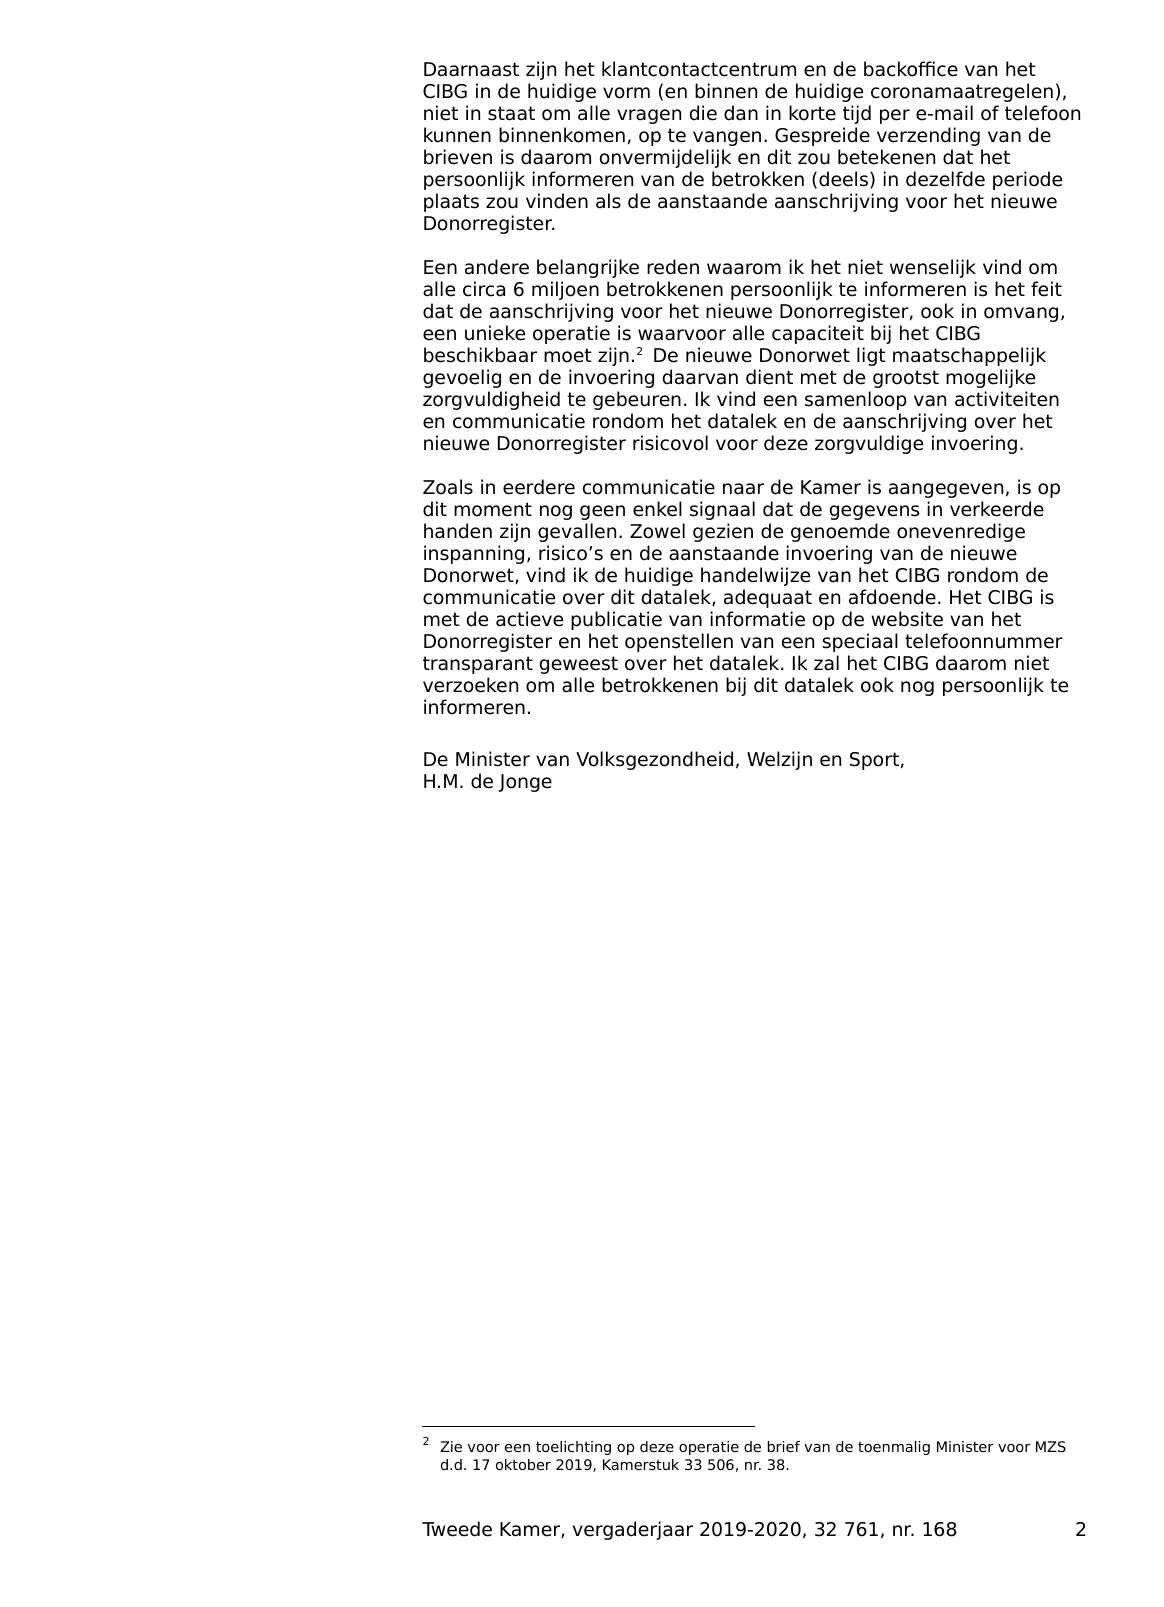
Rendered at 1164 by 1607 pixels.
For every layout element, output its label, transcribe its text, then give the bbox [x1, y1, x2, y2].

text Een andere belangrijke reden waarom ik het niet wenselijk vind om alle circa 6 miljoen betrokkenen persoonlijk te informeren is het feit dat de aanschrijving voor het nieuwe Donorregister, ook in omvang, een unieke operatie is waarvoor alle capaciteit bij het CIBG beschikbaar moet zijn. De nieuwe Donorwet ligt maatschappelijk gevoelig en de invoering daarvan dient met de grootst mogelijke zorgvuldigheid te gebeuren. Ik vind een samenloop van activiteiten en communicatie rondom het datalek en de aanschrijving over het nieuwe Donorregister risicovol voor deze zorgvuldige invoering. [422, 257, 1087, 455]
text De Minister van Volksgezondheid, Welzijn en Sport, H.M. de Jonge [422, 749, 1087, 793]
text Zoals in eerdere communicatie naar de Kamer is aangegeven, is op dit moment nog geen enkel signaal dat de gegevens in verkeerde handen zijn gevallen. Zowel gezien de genoemde onevenredige inspanning, risico’s en de aanstaande invoering van de nieuwe Donorwet, vind ik de huidige handelwijze van het CIBG rondom de communicatie over dit datalek, adequaat en afdoende. Het CIBG is met de actieve publicatie van informatie op de website van het Donorregister en het openstellen van een speciaal telefoonnummer transparant geweest over het datalek. Ik zal het CIBG daarom niet verzoeken om alle betrokkenen bij dit datalek ook nog persoonlijk te informeren. [422, 477, 1087, 719]
text Zie voor een toelichting op deze operatie de brief van de toenmalig Minister voor MZS d.d. 17 oktober 2019, Kamerstuk 33 506, nr. 38. [422, 1435, 1087, 1474]
text Daarnaast zijn het klantcontactcentrum en de backoffice van het CIBG in de huidige vorm (en binnen de huidige coronamaatregelen), niet in staat om alle vragen die dan in korte tijd per e-mail of telefoon kunnen binnenkomen, op te vangen. Gespreide verzending van de brieven is daarom onvermijdelijk en dit zou betekenen dat het persoonlijk informeren van de betrokken (deels) in dezelfde periode plaats zou vinden als de aanstaande aanschrijving voor het nieuwe Donorregister. [422, 59, 1087, 235]
